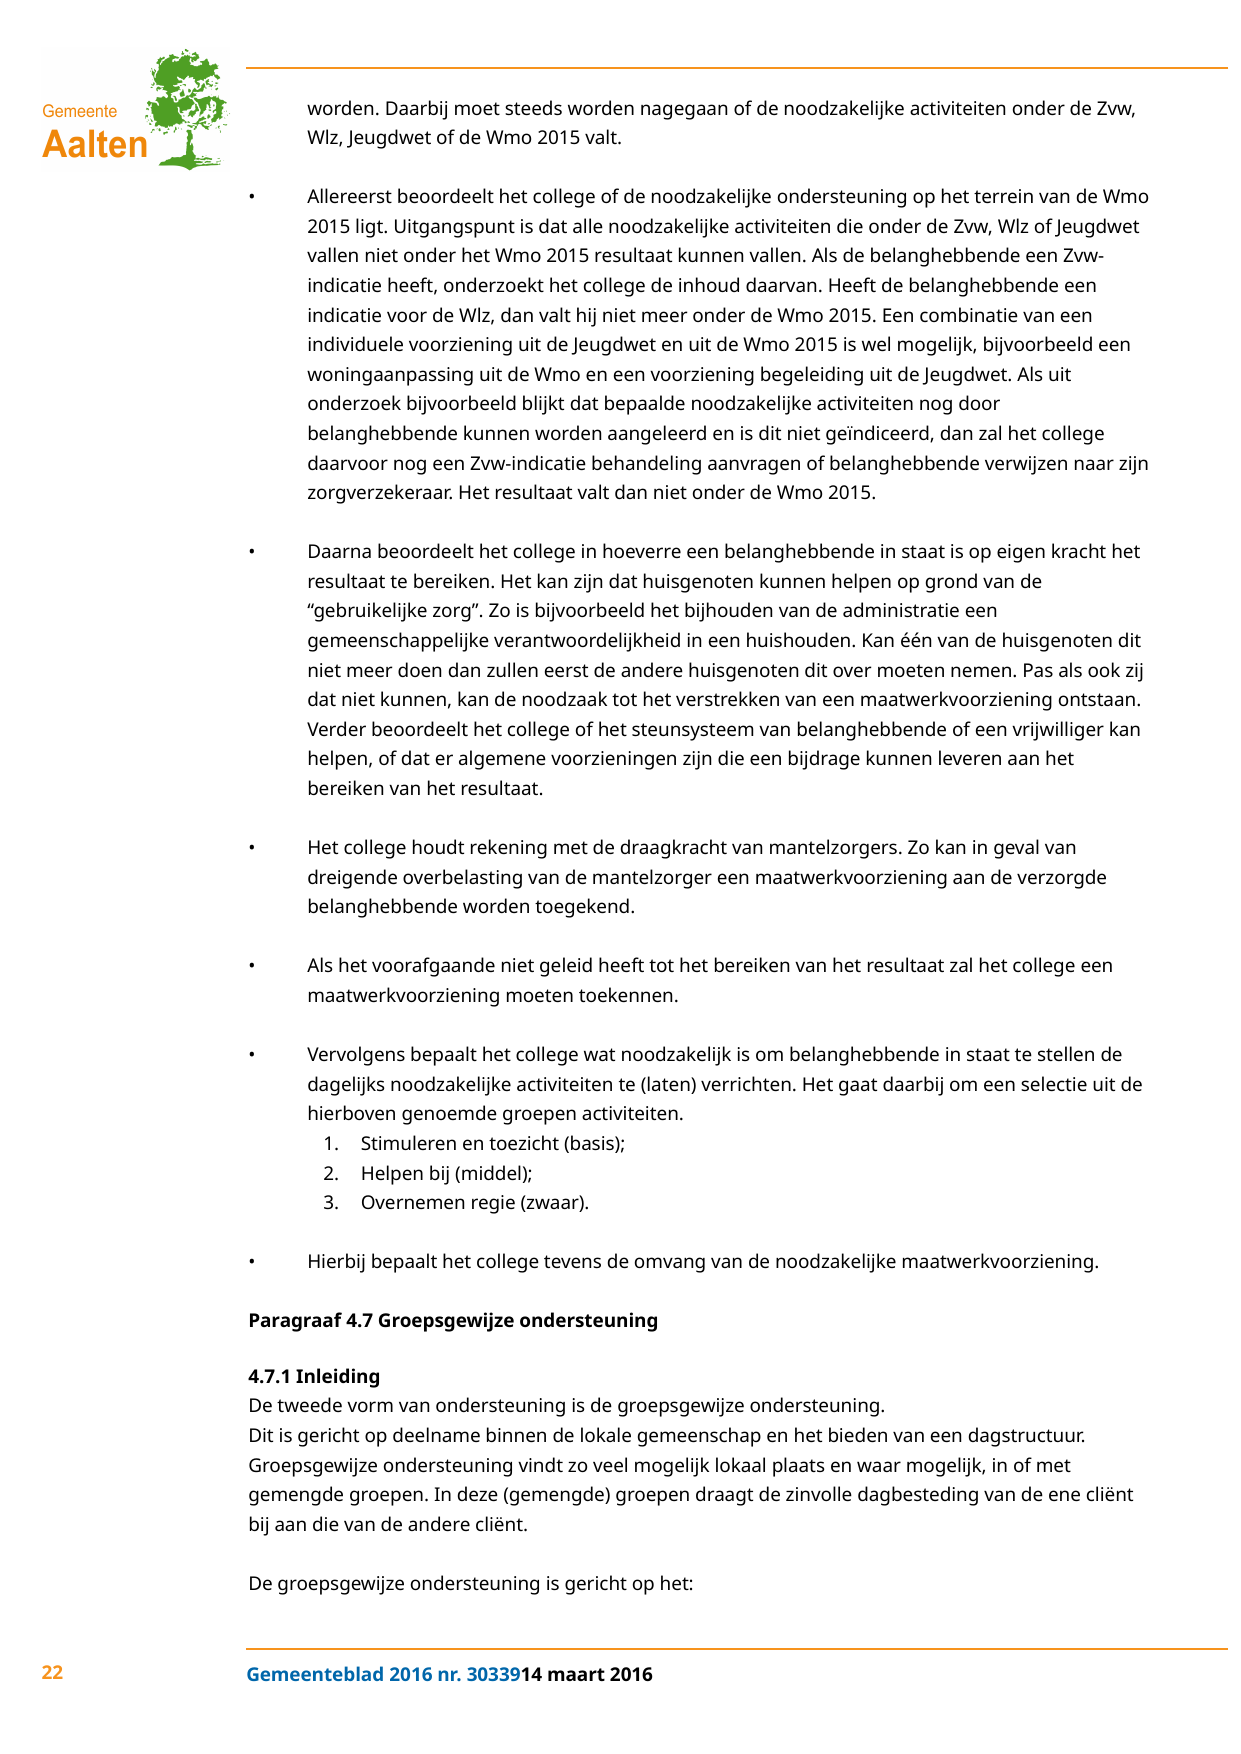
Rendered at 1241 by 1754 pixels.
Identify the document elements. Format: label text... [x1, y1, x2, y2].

list Vervolgens bepaalt het college wat noodzakelijk is om belanghebbende in staat te stellen de dagelijks noodzakelijke activiteiten te (laten) verrichten. Het gaat daarbij om een selectie uit de hierboven genoemde groepen activiteiten. [248, 1041, 1152, 1126]
list Het college houdt rekening met de draagkracht van mantelzorgers. Zo kan in geval van dreigende overbelasting van de mantelzorger een maatwerkvoorziening aan de verzorgde belanghebbende worden toegekend. [248, 834, 1152, 919]
list Daarna beoordeelt het college in hoeverre een belanghebbende in staat is op eigen kracht het resultaat te bereiken. Het kan zijn dat huisgenoten kunnen helpen op grond van de “gebruikelijke zorg”. Zo is bijvoorbeeld het bijhouden van de administratie een gemeenschappelijke verantwoordelijkheid in een huishouden. Kan één van de huisgenoten dit niet meer doen dan zullen eerst de andere huisgenoten dit over moeten nemen. Pas als ook zij dat niet kunnen, kan de noodzaak tot het verstrekken van een maatwerkvoorziening ontstaan. Verder beoordeelt het college of het steunsysteem van belanghebbende of een vrijwilliger kan helpen, of dat er algemene voorzieningen zijn die een bijdrage kunnen leveren aan het bereiken van het resultaat. [248, 538, 1152, 801]
text De groepsgewijze ondersteuning is gericht op het: [248, 1570, 1152, 1596]
text De tweede vorm van ondersteuning is de groepsgewijze ondersteuning. [248, 1393, 1152, 1418]
list Als het voorafgaande niet geleid heeft tot het bereiken van het resultaat zal het college een maatwerkvoorziening moeten toekennen. [248, 953, 1152, 1008]
text 4.7.1 Inleiding [248, 1363, 1152, 1389]
text Paragraaf 4.7 Groepsgewijze ondersteuning [248, 1308, 1152, 1333]
list Hierbij bepaalt het college tevens de omvang van de noodzakelijke maatwerkvoorziening. [248, 1248, 1152, 1274]
list Stimuleren en toezicht (basis); [323, 1130, 1152, 1156]
list Allereerst beoordeelt het college of de noodzakelijke ondersteuning op het terrein van de Wmo 2015 ligt. Uitgangspunt is dat alle noodzakelijke activiteiten die onder de Zvw, Wlz of Jeugdwet vallen niet onder het Wmo 2015 resultaat kunnen vallen. Als de belanghebbende een Zvw-indicatie heeft, onderzoekt het college de inhoud daarvan. Heeft de belanghebbende een indicatie voor de Wlz, dan valt hij niet meer onder de Wmo 2015. Een combinatie van een individuele voorziening uit de Jeugdwet en uit de Wmo 2015 is wel mogelijk, bijvoorbeeld een woningaanpassing uit de Wmo en een voorziening begeleiding uit de Jeugdwet. Als uit onderzoek bijvoorbeeld blijkt dat bepaalde noodzakelijke activiteiten nog door belanghebbende kunnen worden aangeleerd en is dit niet geïndiceerd, dan zal het college daarvoor nog een Zvw-indicatie behandeling aanvragen of belanghebbende verwijzen naar zijn zorgverzekeraar. Het resultaat valt dan niet onder de Wmo 2015. [248, 183, 1152, 505]
list Overnemen regie (zwaar). [323, 1189, 1152, 1215]
list worden. Daarbij moet steeds worden nagegaan of de noodzakelijke activiteiten onder de Zvw, Wlz, Jeugdwet of de Wmo 2015 valt. [248, 95, 1152, 150]
list Helpen bij (middel); [323, 1160, 1152, 1186]
text Dit is gericht op deelname binnen de lokale gemeenschap en het bieden van een dagstructuur. Groepsgewijze ondersteuning vindt zo veel mogelijk lokaal plaats en waar mogelijk, in of met gemengde groepen. In deze (gemengde) groepen draagt de zinvolle dagbesteding van de ene cliënt bij aan die van de andere cliënt. [248, 1422, 1152, 1537]
picture [41, 47, 231, 172]
